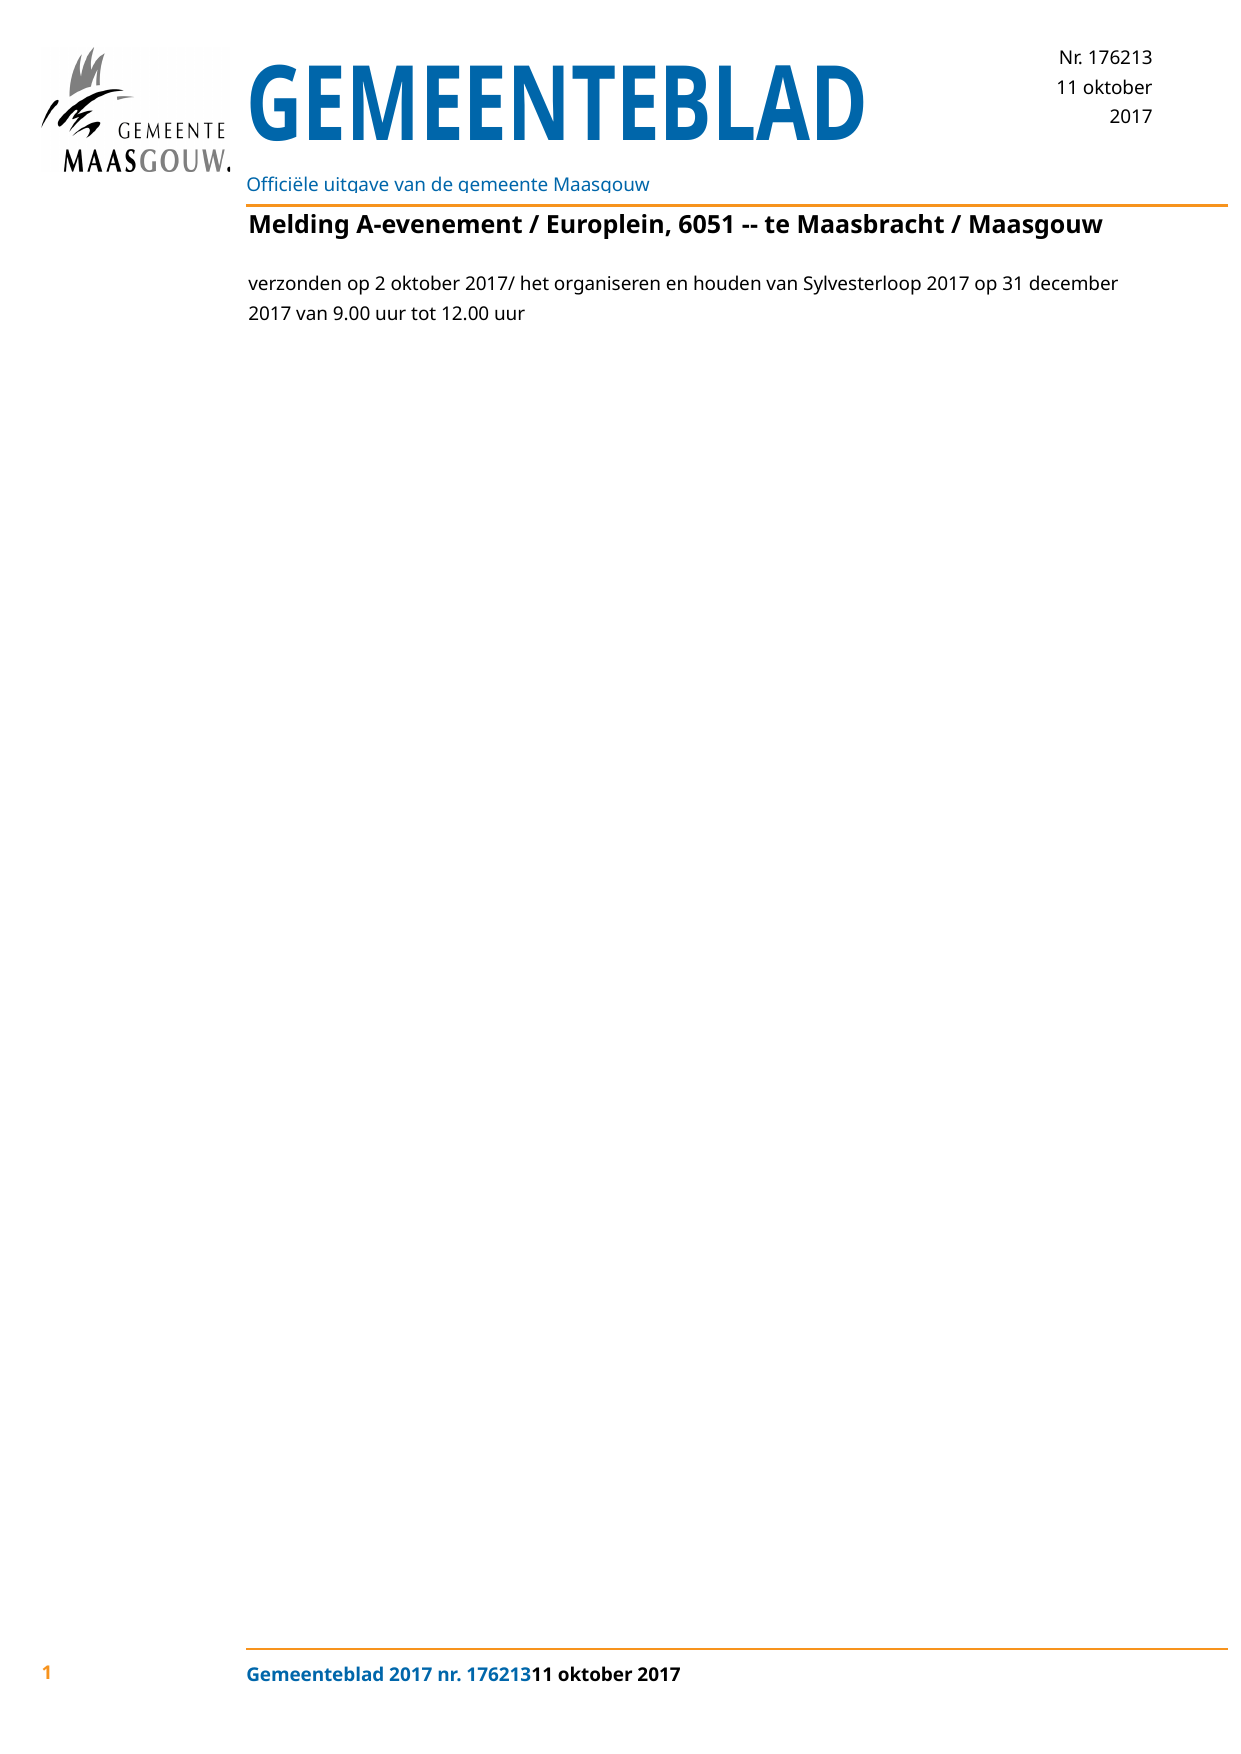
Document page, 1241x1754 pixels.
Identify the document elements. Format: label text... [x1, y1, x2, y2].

picture [41, 47, 231, 172]
text Melding A-evenement / Europlein, 6051 -- te Maasbracht / Maasgouw [248, 207, 1152, 241]
text verzonden op 2 oktober 2017/ het organiseren en houden van Sylvesterloop 2017 op 31 december 2017 van 9.00 uur tot 12.00 uur [248, 270, 1152, 326]
